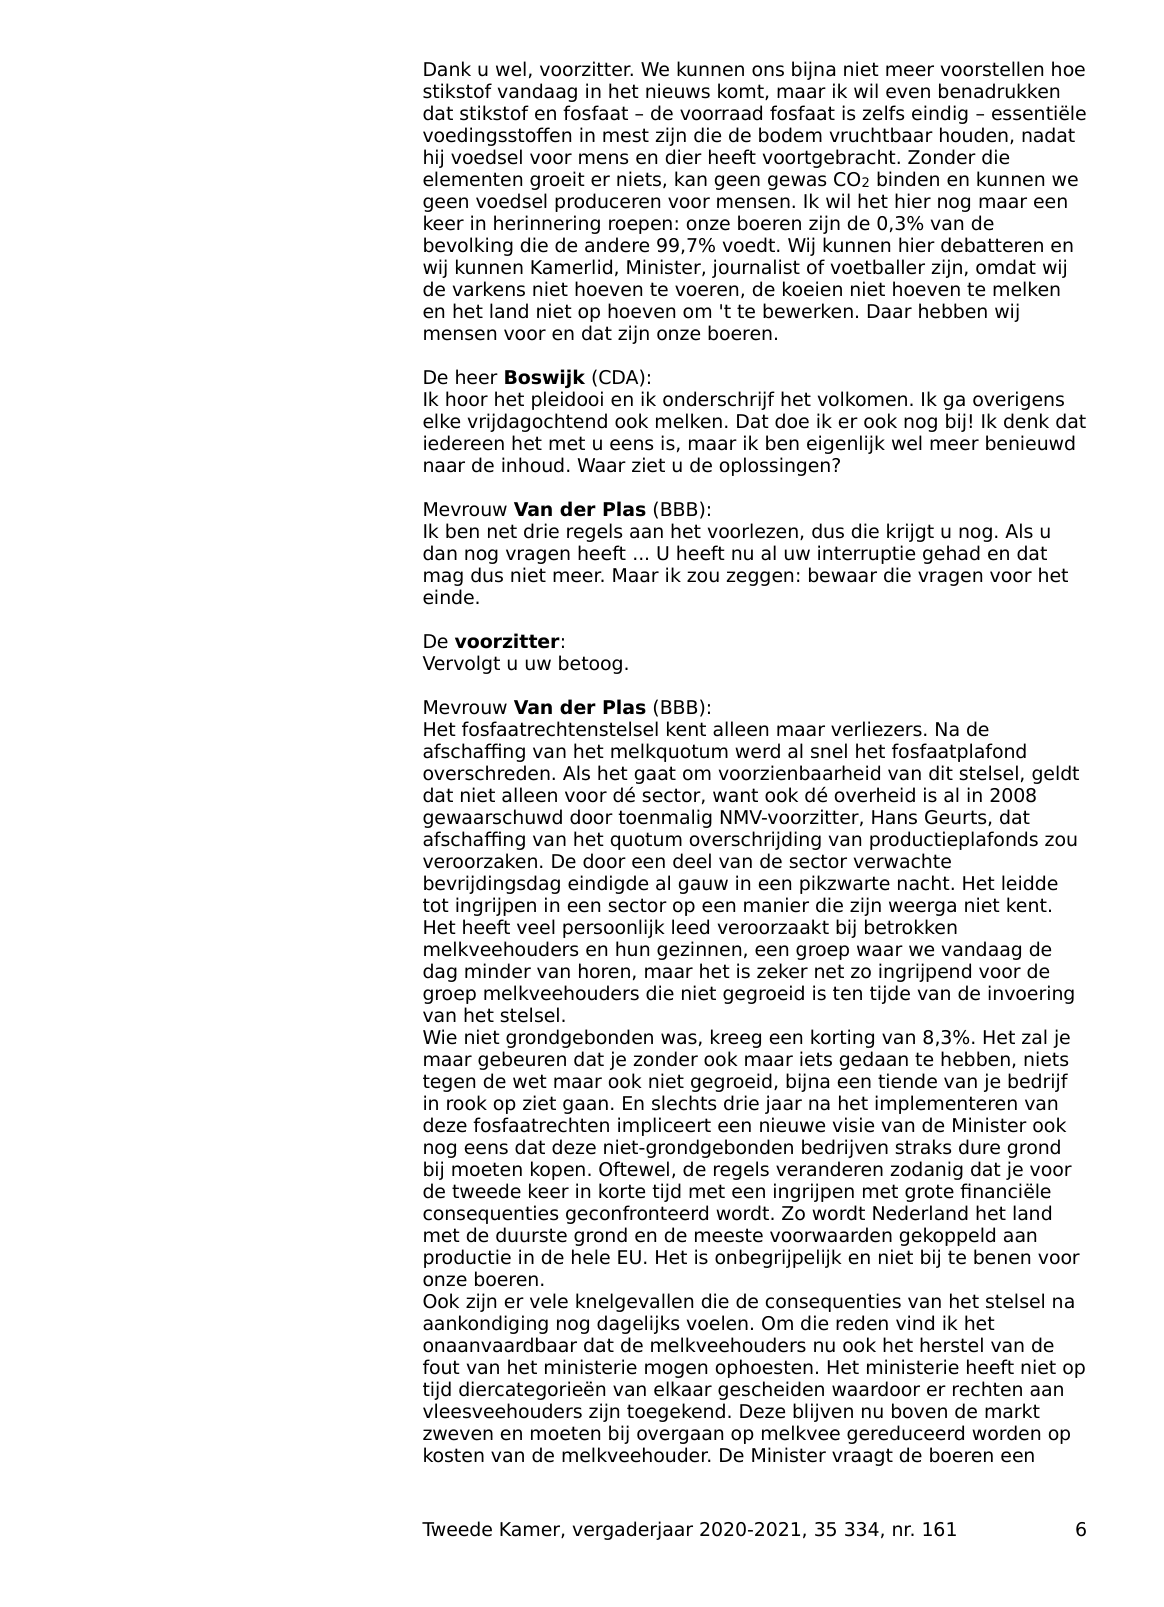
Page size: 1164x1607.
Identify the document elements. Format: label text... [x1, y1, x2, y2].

text Dank u wel, voorzitter. We kunnen ons bijna niet meer voorstellen hoe stikstof vandaag in het nieuws komt, maar ik wil even benadrukken dat stikstof en fosfaat – de voorraad fosfaat is zelfs eindig – essentiële voedingsstoffen in mest zijn die de bodem vruchtbaar houden, nadat hij voedsel voor mens en dier heeft voortgebracht. Zonder die elementen groeit er niets, kan geen gewas CO2 binden en kunnen we geen voedsel produceren voor mensen. Ik wil het hier nog maar een keer in herinnering roepen: onze boeren zijn de 0,3% van de bevolking die de andere 99,7% voedt. Wij kunnen hier debatteren en wij kunnen Kamerlid, Minister, journalist of voetballer zijn, omdat wij de varkens niet hoeven te voeren, de koeien niet hoeven te melken en het land niet op hoeven om 't te bewerken. Daar hebben wij mensen voor en dat zijn onze boeren. [422, 59, 1087, 345]
text Mevrouw Van der Plas (BBB): [422, 697, 1087, 719]
text Het fosfaatrechtenstelsel kent alleen maar verliezers. Na de afschaffing van het melkquotum werd al snel het fosfaatplafond overschreden. Als het gaat om voorzienbaarheid van dit stelsel, geldt dat niet alleen voor dé sector, want ook dé overheid is al in 2008 gewaarschuwd door toenmalig NMV-voorzitter, Hans Geurts, dat afschaffing van het quotum overschrijding van productieplafonds zou veroorzaken. De door een deel van de sector verwachte bevrijdingsdag eindigde al gauw in een pikzwarte nacht. Het leidde tot ingrijpen in een sector op een manier die zijn weerga niet kent. Het heeft veel persoonlijk leed veroorzaakt bij betrokken melkveehouders en hun gezinnen, een groep waar we vandaag de dag minder van horen, maar het is zeker net zo ingrijpend voor de groep melkveehouders die niet gegroeid is ten tijde van de invoering van het stelsel. [422, 719, 1087, 1027]
text Ik hoor het pleidooi en ik onderschrijf het volkomen. Ik ga overigens elke vrijdagochtend ook melken. Dat doe ik er ook nog bij! Ik denk dat iedereen het met u eens is, maar ik ben eigenlijk wel meer benieuwd naar de inhoud. Waar ziet u de oplossingen? [422, 389, 1087, 477]
text Ook zijn er vele knelgevallen die de consequenties van het stelsel na aankondiging nog dagelijks voelen. Om die reden vind ik het onaanvaardbaar dat de melkveehouders nu ook het herstel van de fout van het ministerie mogen ophoesten. Het ministerie heeft niet op tijd diercategorieën van elkaar gescheiden waardoor er rechten aan vleesveehouders zijn toegekend. Deze blijven nu boven de markt zweven en moeten bij overgaan op melkvee gereduceerd worden op kosten van de melkveehouder. De Minister vraagt de boeren een [422, 1291, 1087, 1467]
text Wie niet grondgebonden was, kreeg een korting van 8,3%. Het zal je maar gebeuren dat je zonder ook maar iets gedaan te hebben, niets tegen de wet maar ook niet gegroeid, bijna een tiende van je bedrijf in rook op ziet gaan. En slechts drie jaar na het implementeren van deze fosfaatrechten impliceert een nieuwe visie van de Minister ook nog eens dat deze niet-grondgebonden bedrijven straks dure grond bij moeten kopen. Oftewel, de regels veranderen zodanig dat je voor de tweede keer in korte tijd met een ingrijpen met grote financiële consequenties geconfronteerd wordt. Zo wordt Nederland het land met de duurste grond en de meeste voorwaarden gekoppeld aan productie in de hele EU. Het is onbegrijpelijk en niet bij te benen voor onze boeren. [422, 1027, 1087, 1291]
text De heer Boswijk (CDA): [422, 367, 1087, 389]
text Vervolgt u uw betoog. [422, 653, 1087, 675]
text Ik ben net drie regels aan het voorlezen, dus die krijgt u nog. Als u dan nog vragen heeft ... U heeft nu al uw interruptie gehad en dat mag dus niet meer. Maar ik zou zeggen: bewaar die vragen voor het einde. [422, 521, 1087, 609]
text Mevrouw Van der Plas (BBB): [422, 499, 1087, 521]
text De voorzitter: [422, 631, 1087, 653]
